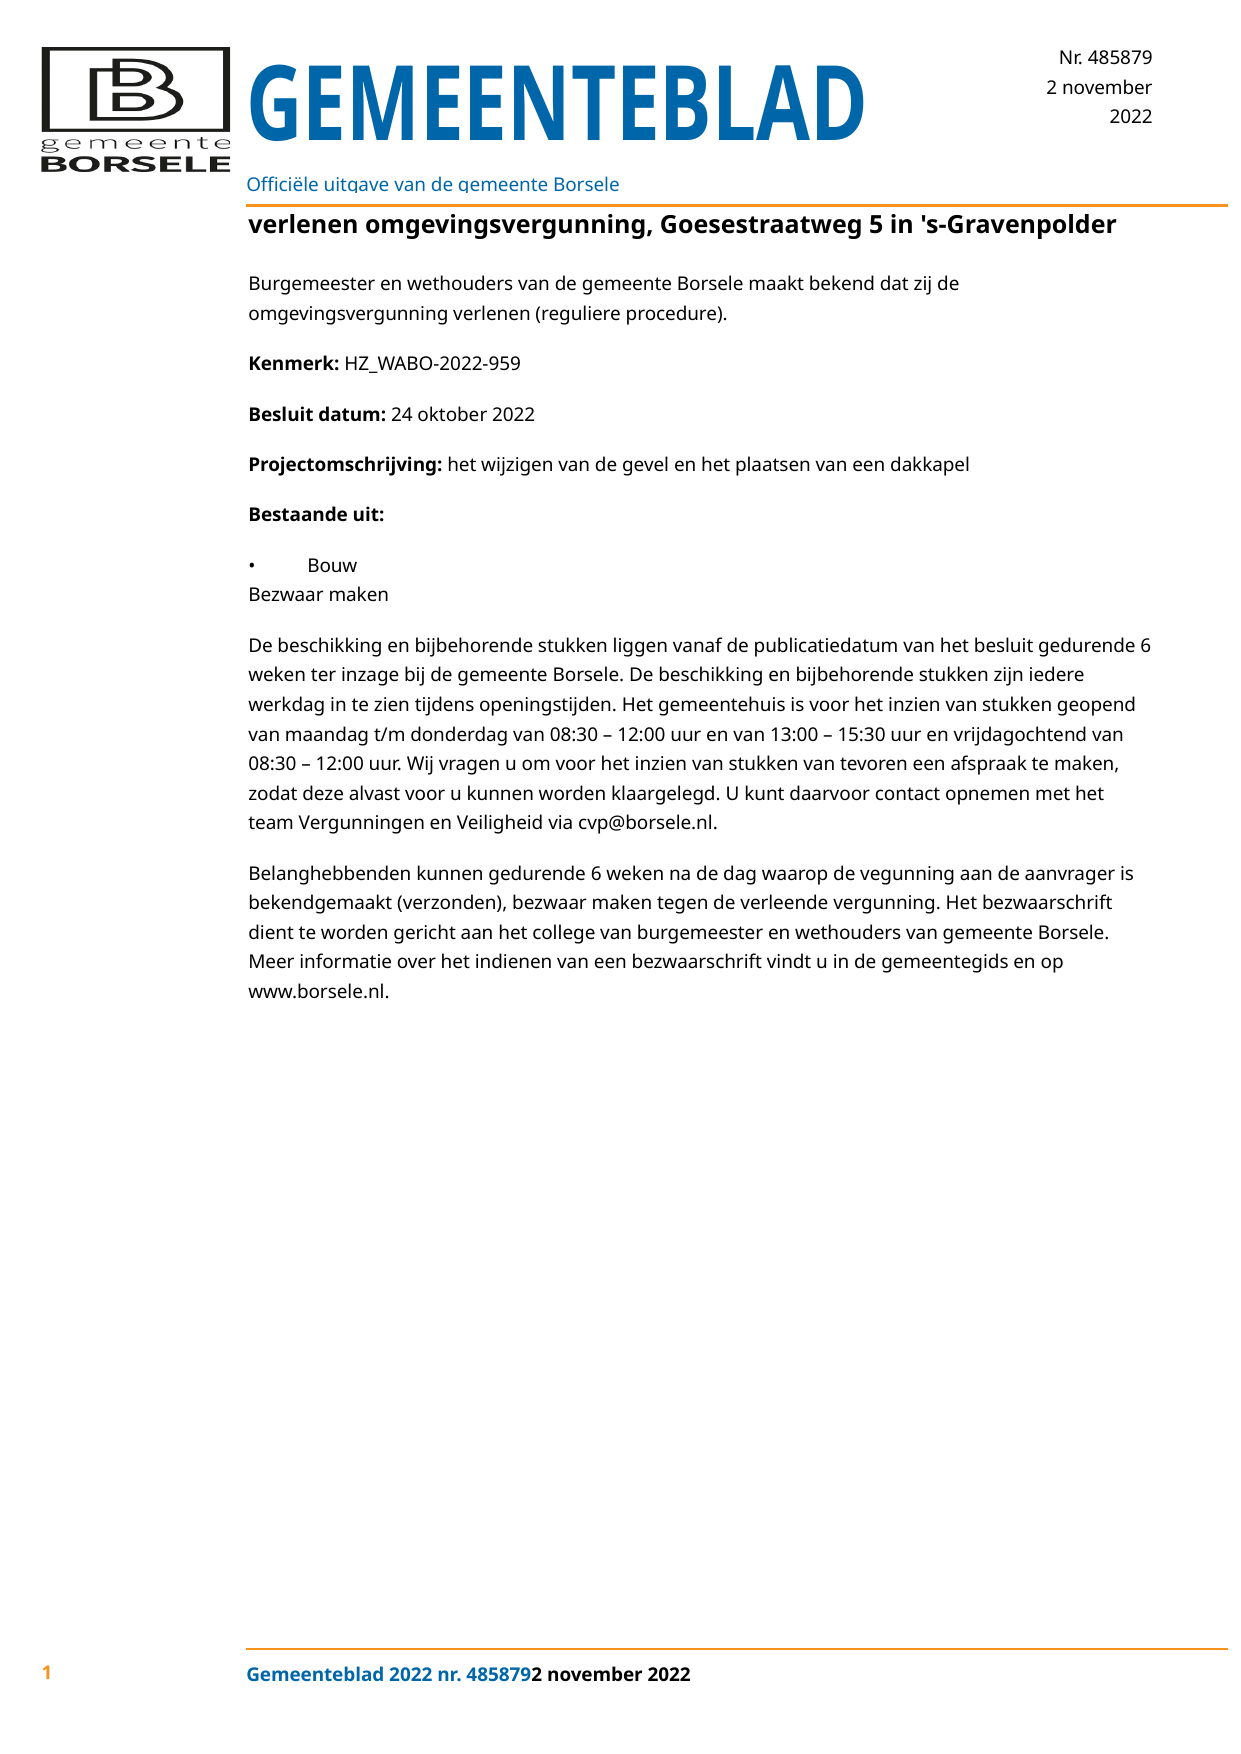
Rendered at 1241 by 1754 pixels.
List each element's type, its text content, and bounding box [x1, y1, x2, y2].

text Besluit datum: 24 oktober 2022 [248, 401, 1152, 426]
text verlenen omgevingsvergunning, Goesestraatweg 5 in 's-Gravenpolder [248, 207, 1152, 241]
text Burgemeester en wethouders van de gemeente Borsele maakt bekend dat zij de omgevingsvergunning verlenen (reguliere procedure). [248, 270, 1152, 326]
text Bezwaar maken [248, 582, 1152, 607]
text Bestaande uit: [248, 502, 1152, 527]
text De beschikking en bijbehorende stukken liggen vanaf de publicatiedatum van het besluit gedurende 6 weken ter inzage bij de gemeente Borsele. De beschikking en bijbehorende stukken zijn iedere werkdag in te zien tijdens openingstijden. Het gemeentehuis is voor het inzien van stukken geopend van maandag t/m donderdag van 08:30 – 12:00 uur en van 13:00 – 15:30 uur en vrijdagochtend van 08:30 – 12:00 uur. Wij vragen u om voor het inzien van stukken van tevoren een afspraak te maken, zodat deze alvast voor u kunnen worden klaargelegd. U kunt daarvoor contact opnemen met het team Vergunningen en Veiligheid via cvp@borsele.nl. [248, 632, 1152, 835]
list Bouw [248, 552, 1152, 578]
text Belanghebbenden kunnen gedurende 6 weken na de dag waarop de vegunning aan de aanvrager is bekendgemaakt (verzonden), bezwaar maken tegen de verleende vergunning. Het bezwaarschrift dient te worden gericht aan het college van burgemeester en wethouders van gemeente Borsele. Meer informatie over het indienen van een bezwaarschrift vindt u in de gemeentegids en op www.borsele.nl. [248, 860, 1152, 1004]
text Kenmerk: HZ_WABO-2022-959 [248, 350, 1152, 376]
picture [41, 47, 231, 172]
text Projectomschrijving: het wijzigen van de gevel en het plaatsen van een dakkapel [248, 451, 1152, 477]
